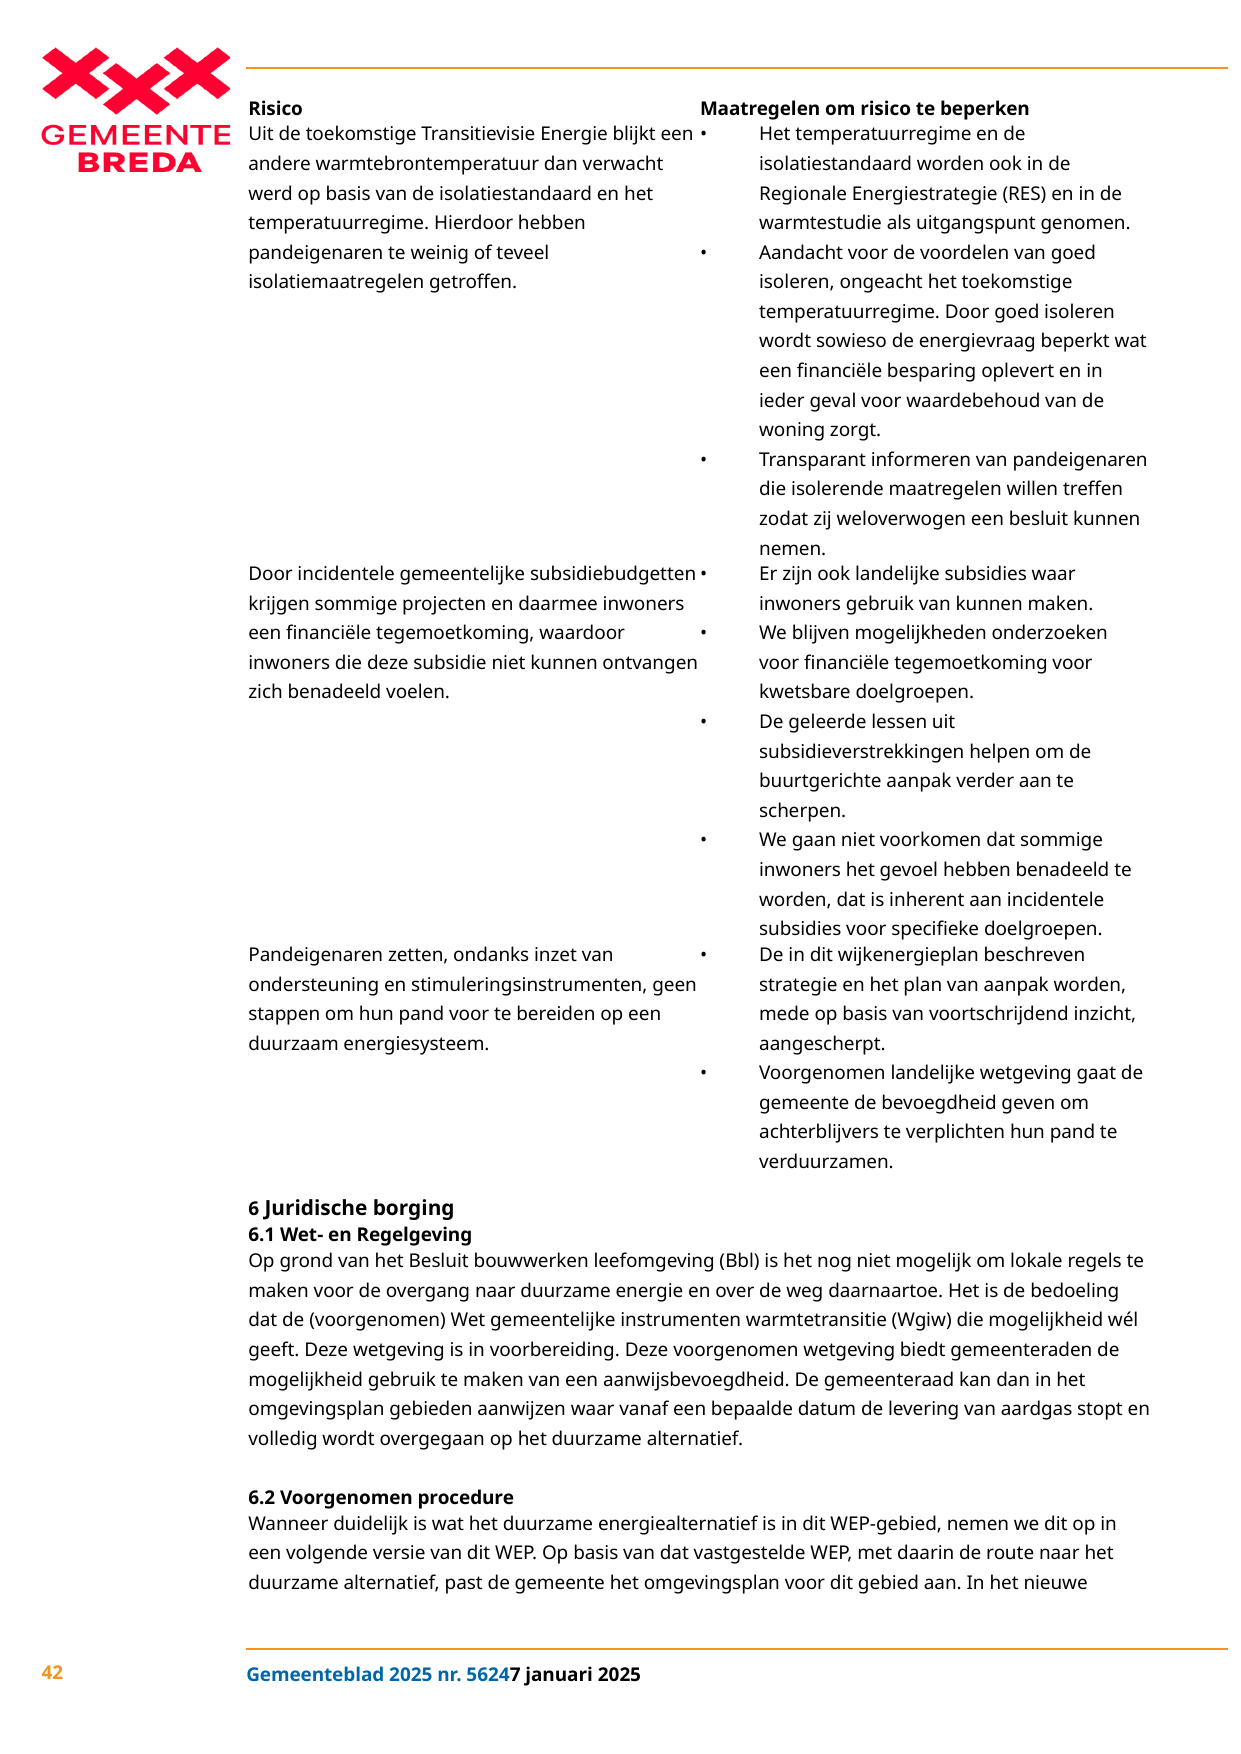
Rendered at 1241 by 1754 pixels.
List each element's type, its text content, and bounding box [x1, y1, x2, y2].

table_cell Door incidentele gemeentelijke subsidiebudgetten krijgen sommige projecten en daarmee inwoners een financiële tegemoetkoming, waardoor inwoners die deze subsidie niet kunnen ontvangen zich benadeeld voelen. [248, 560, 700, 941]
table_header Maatregelen om risico te beperken [700, 95, 1152, 121]
text 6.2 Voorgenomen procedure [248, 1484, 1152, 1510]
text 6.1 Wet- en Regelgeving [248, 1222, 1152, 1247]
table_cell Er zijn ook landelijke subsidies waar inwoners gebruik van kunnen maken. We blijven mogelijkheden onderzoeken voor financiële tegemoetkoming voor kwetsbare doelgroepen. De geleerde lessen uit subsidieverstrekkingen helpen om de buurtgerichte aanpak verder aan te scherpen. We gaan niet voorkomen dat sommige inwoners het gevoel hebben benadeeld te worden, dat is inherent aan incidentele subsidies voor specifieke doelgroepen. [700, 560, 1152, 941]
table_header Risico [248, 95, 700, 121]
table_cell De in dit wijkenergieplan beschreven strategie en het plan van aanpak worden, mede op basis van voortschrijdend inzicht, aangescherpt. Voorgenomen landelijke wetgeving gaat de gemeente de bevoegdheid geven om achterblijvers te verplichten hun pand te verduurzamen. [700, 941, 1152, 1174]
text Op grond van het Besluit bouwwerken leefomgeving (Bbl) is het nog niet mogelijk om lokale regels te maken voor de overgang naar duurzame energie en over de weg daarnaartoe. Het is de bedoeling dat de (voorgenomen) Wet gemeentelijke instrumenten warmtetransitie (Wgiw) die mogelijkheid wél geeft. Deze wetgeving is in voorbereiding. Deze voorgenomen wetgeving biedt gemeenteraden de mogelijkheid gebruik te maken van een aanwijsbevoegdheid. De gemeenteraad kan dan in het omgevingsplan gebieden aanwijzen waar vanaf een bepaalde datum de levering van aardgas stopt en volledig wordt overgegaan op het duurzame alternatief. [248, 1247, 1152, 1451]
text 6 Juridische borging [248, 1193, 1152, 1222]
text Wanneer duidelijk is wat het duurzame energiealternatief is in dit WEP-gebied, nemen we dit op in een volgende versie van dit WEP. Op basis van dat vastgestelde WEP, met daarin de route naar het duurzame alternatief, past de gemeente het omgevingsplan voor dit gebied aan. In het nieuwe [248, 1510, 1152, 1595]
picture [41, 47, 231, 172]
table_cell Pandeigenaren zetten, ondanks inzet van ondersteuning en stimuleringsinstrumenten, geen stappen om hun pand voor te bereiden op een duurzaam energiesysteem. [248, 941, 700, 1174]
table_cell Uit de toekomstige Transitievisie Energie blijkt een andere warmtebrontemperatuur dan verwacht werd op basis van de isolatiestandaard en het temperatuurregime. Hierdoor hebben pandeigenaren te weinig of teveel isolatiemaatregelen getroffen. [248, 121, 700, 560]
table_cell Het temperatuurregime en de isolatiestandaard worden ook in de Regionale Energiestrategie (RES) en in de warmtestudie als uitgangspunt genomen. Aandacht voor de voordelen van goed isoleren, ongeacht het toekomstige temperatuurregime. Door goed isoleren wordt sowieso de energievraag beperkt wat een financiële besparing oplevert en in ieder geval voor waardebehoud van de woning zorgt. Transparant informeren van pandeigenaren die isolerende maatregelen willen treffen zodat zij weloverwogen een besluit kunnen nemen. [700, 121, 1152, 560]
